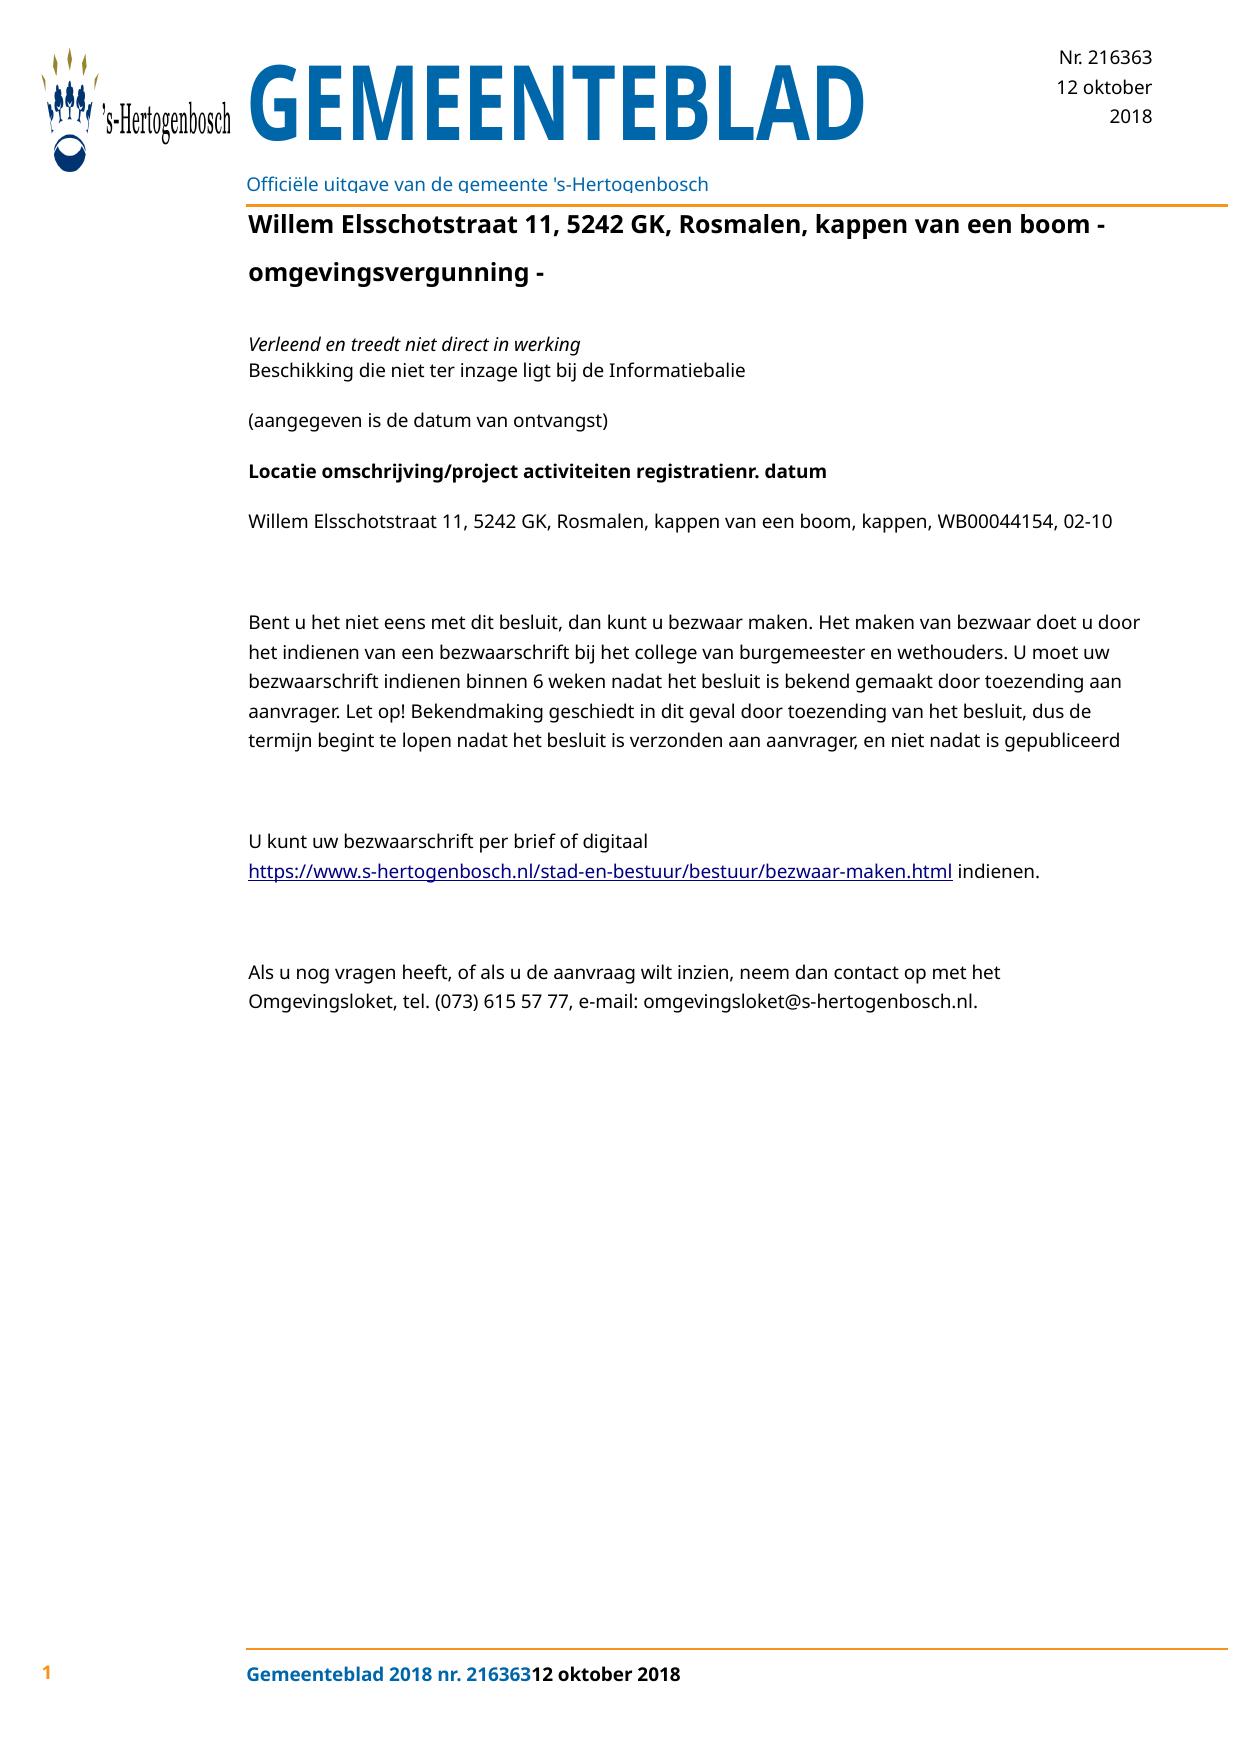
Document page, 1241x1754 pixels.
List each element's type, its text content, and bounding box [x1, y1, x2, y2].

text Bent u het niet eens met dit besluit, dan kunt u bezwaar maken. Het maken van bezwaar doet u door het indienen van een bezwaarschrift bij het college van burgemeester en wethouders. U moet uw bezwaarschrift indienen binnen 6 weken nadat het besluit is bekend gemaakt door toezending aan aanvrager. Let op! Bekendmaking geschiedt in dit geval door toezending van het besluit, dus de termijn begint te lopen nadat het besluit is verzonden aan aanvrager, en niet nadat is gepubliceerd [248, 609, 1152, 753]
text Beschikking die niet ter inzage ligt bij de Informatiebalie [248, 357, 1152, 383]
text Verleend en treedt niet direct in werking [248, 331, 1152, 357]
text Willem Elsschotstraat 11, 5242 GK, Rosmalen, kappen van een boom - omgevingsvergunning - [248, 207, 1152, 288]
text U kunt uw bezwaarschrift per brief of digitaal https://www.s-hertogenbosch.nl/stad-en-bestuur/bestuur/bezwaar-maken.html indienen. [248, 828, 1152, 884]
text (aangegeven is de datum van ontvangst) [248, 408, 1152, 433]
picture [41, 47, 231, 172]
text Locatie omschrijving/project activiteiten registratienr. datum [248, 458, 1152, 484]
text Willem Elsschotstraat 11, 5242 GK, Rosmalen, kappen van een boom, kappen, WB00044154, 02-10 [248, 508, 1152, 534]
text Als u nog vragen heeft, of als u de aanvraag wilt inzien, neem dan contact op met het Omgevingsloket, tel. (073) 615 57 77, e-mail: omgevingsloket@s-hertogenbosch.nl. [248, 959, 1152, 1014]
